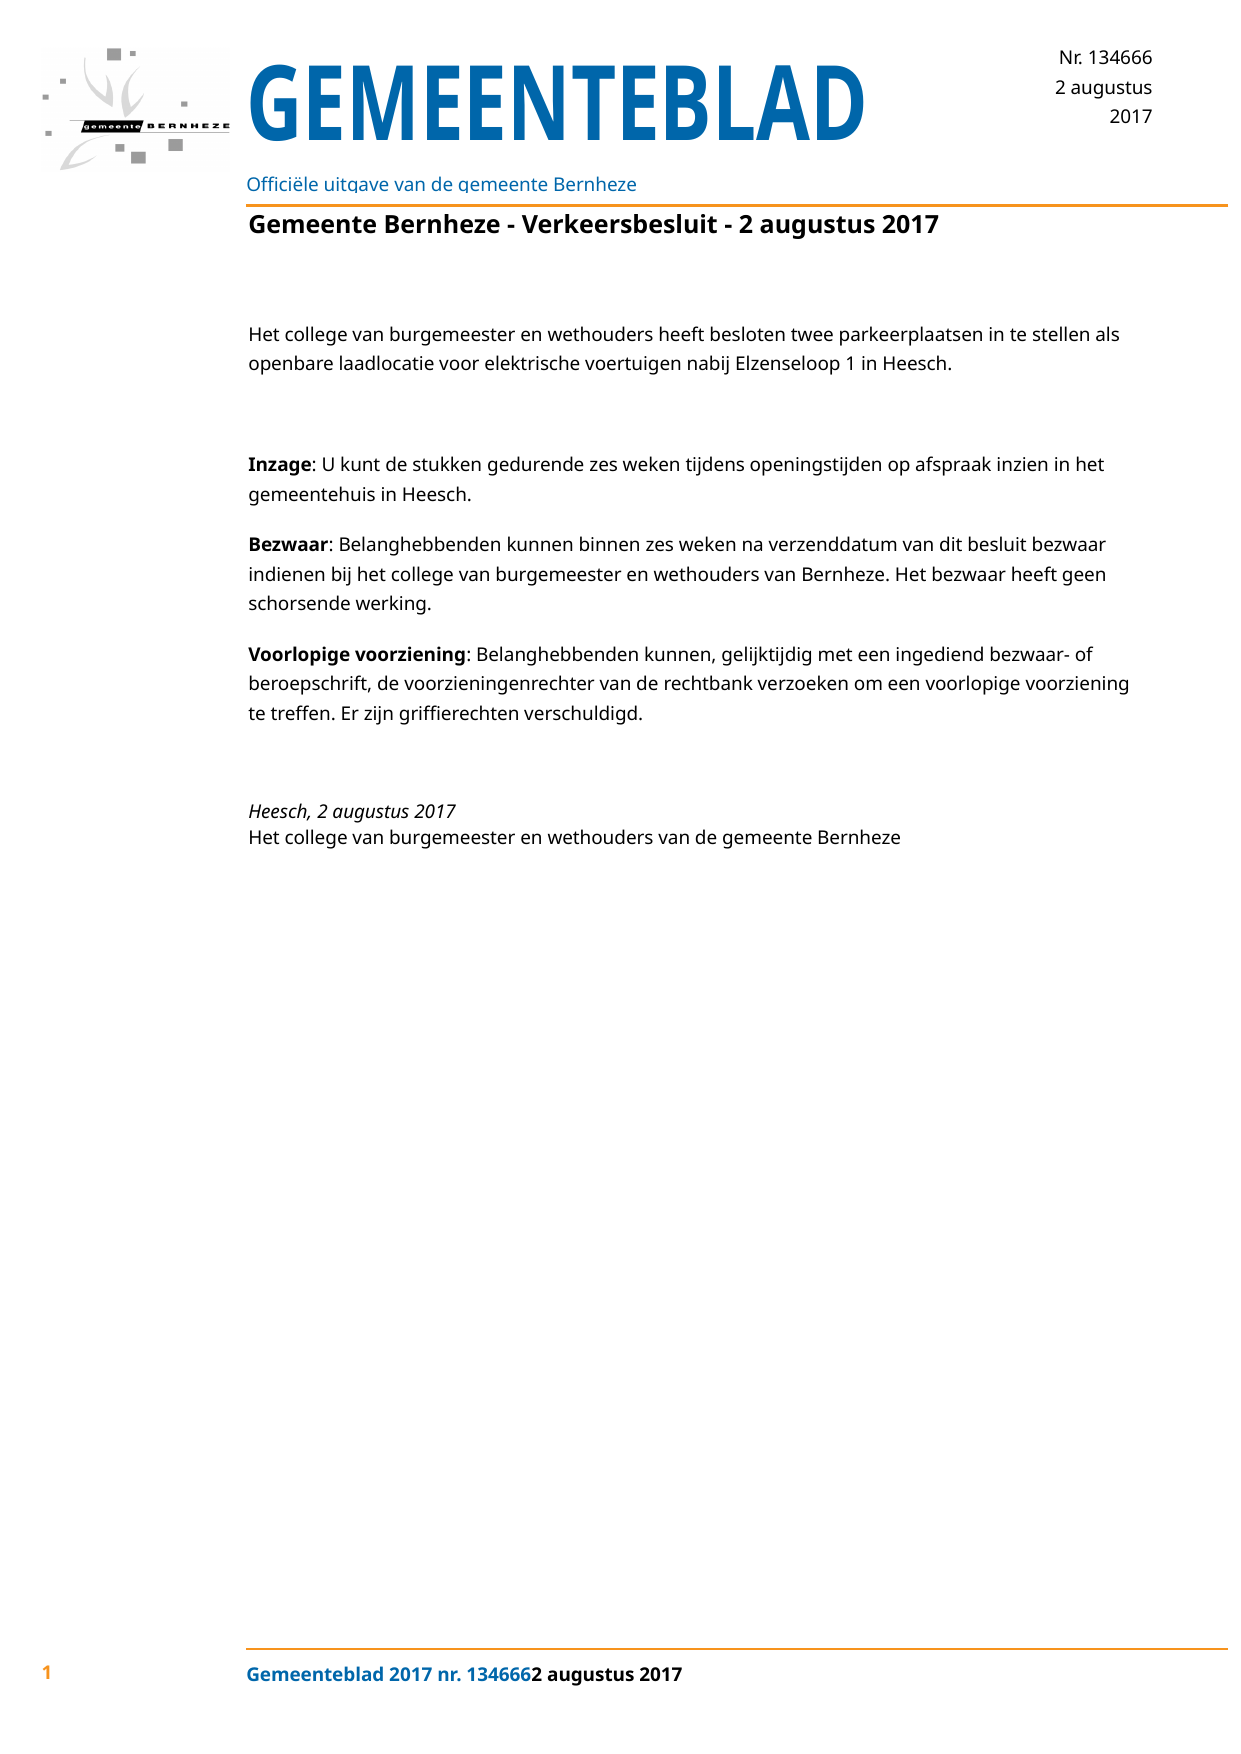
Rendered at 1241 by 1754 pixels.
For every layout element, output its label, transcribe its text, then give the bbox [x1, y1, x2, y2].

text Bezwaar: Belanghebbenden kunnen binnen zes weken na verzenddatum van dit besluit bezwaar indienen bij het college van burgemeester en wethouders van Bernheze. Het bezwaar heeft geen schorsende werking. [248, 531, 1152, 616]
text Inzage: U kunt de stukken gedurende zes weken tijdens openingstijden op afspraak inzien in het gemeentehuis in Heesch. [248, 451, 1152, 506]
text Het college van burgemeester en wethouders heeft besloten twee parkeerplaatsen in te stellen als openbare laadlocatie voor elektrische voertuigen nabij Elzenseloop 1 in Heesch. [248, 321, 1152, 376]
text Voorlopige voorziening: Belanghebbenden kunnen, gelijktijdig met een ingediend bezwaar- of beroepschrift, de voorzieningenrechter van de rechtbank verzoeken om een voorlopige voorziening te treffen. Er zijn griffierechten verschuldigd. [248, 641, 1152, 726]
text Het college van burgemeester en wethouders van de gemeente Bernheze [248, 824, 1152, 849]
picture [41, 47, 231, 172]
text Heesch, 2 augustus 2017 [248, 798, 1152, 824]
text Gemeente Bernheze - Verkeersbesluit - 2 augustus 2017 [248, 207, 1152, 241]
